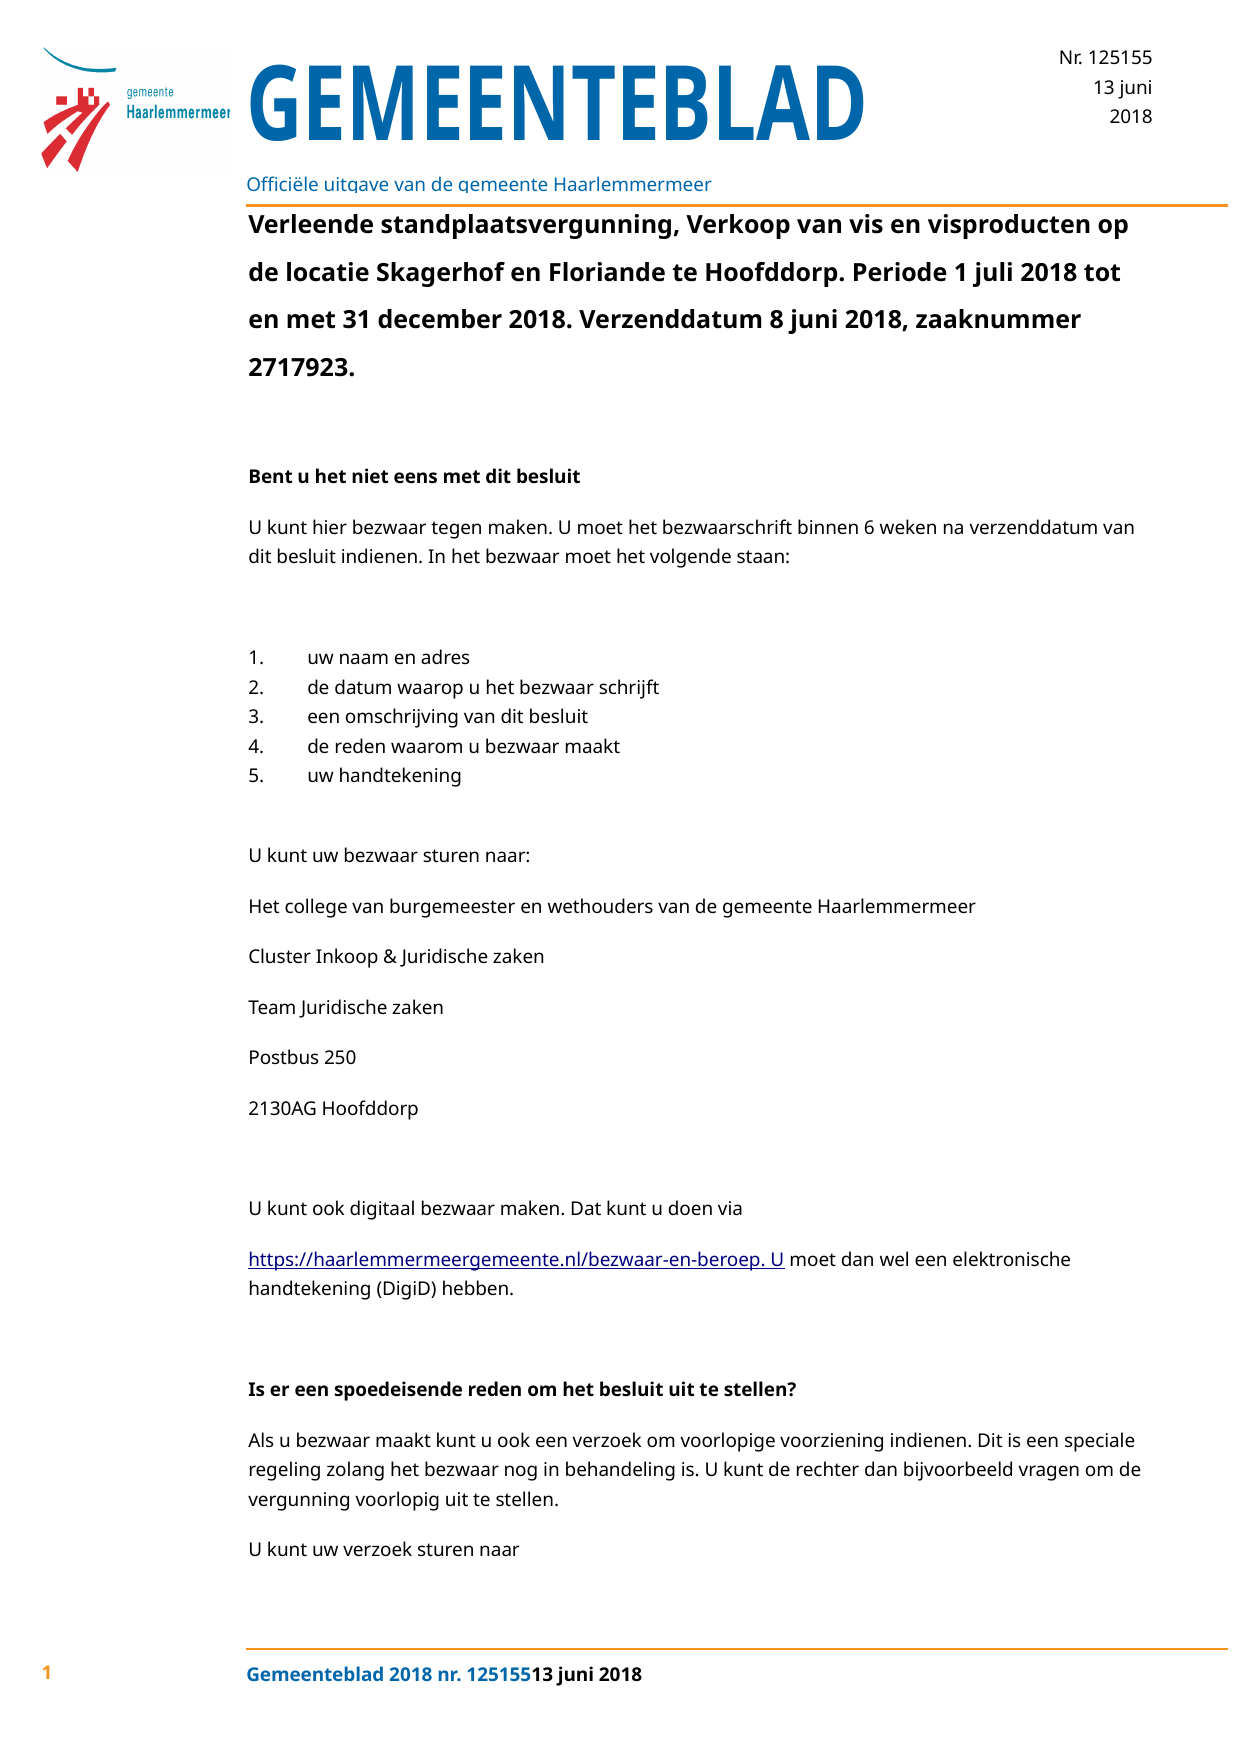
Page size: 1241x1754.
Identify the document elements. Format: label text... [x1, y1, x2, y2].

picture [41, 47, 231, 172]
text U kunt ook digitaal bezwaar maken. Dat kunt u doen via [248, 1196, 1152, 1221]
list uw handtekening [248, 763, 1152, 788]
text U kunt uw bezwaar sturen naar: [248, 843, 1152, 868]
text U kunt hier bezwaar tegen maken. U moet het bezwaarschrift binnen 6 weken na verzenddatum van dit besluit indienen. In het bezwaar moet het volgende staan: [248, 514, 1152, 569]
list uw naam en adres [248, 644, 1152, 670]
text 2130AG Hoofddorp [248, 1095, 1152, 1121]
text Cluster Inkoop & Juridische zaken [248, 943, 1152, 969]
list de reden waarom u bezwaar maakt [248, 733, 1152, 759]
list de datum waarop u het bezwaar schrijft [248, 674, 1152, 700]
text Is er een spoedeisende reden om het besluit uit te stellen? [248, 1376, 1152, 1402]
text Verleende standplaatsvergunning, Verkoop van vis en visproducten op de locatie Skagerhof en Floriande te Hoofddorp. Periode 1 juli 2018 tot en met 31 december 2018. Verzenddatum 8 juni 2018, zaaknummer 2717923. [248, 207, 1152, 384]
text Postbus 250 [248, 1044, 1152, 1070]
text Team Juridische zaken [248, 994, 1152, 1020]
list een omschrijving van dit besluit [248, 703, 1152, 729]
text U kunt uw verzoek sturen naar [248, 1536, 1152, 1562]
text Het college van burgemeester en wethouders van de gemeente Haarlemmermeer [248, 893, 1152, 919]
text https://haarlemmermeergemeente.nl/bezwaar-en-beroep. U moet dan wel een elektronische handtekening (DigiD) hebben. [248, 1246, 1152, 1301]
text Als u bezwaar maakt kunt u ook een verzoek om voorlopige voorziening indienen. Dit is een speciale regeling zolang het bezwaar nog in behandeling is. U kunt de rechter dan bijvoorbeeld vragen om de vergunning voorlopig uit te stellen. [248, 1427, 1152, 1512]
text Bent u het niet eens met dit besluit [248, 463, 1152, 489]
